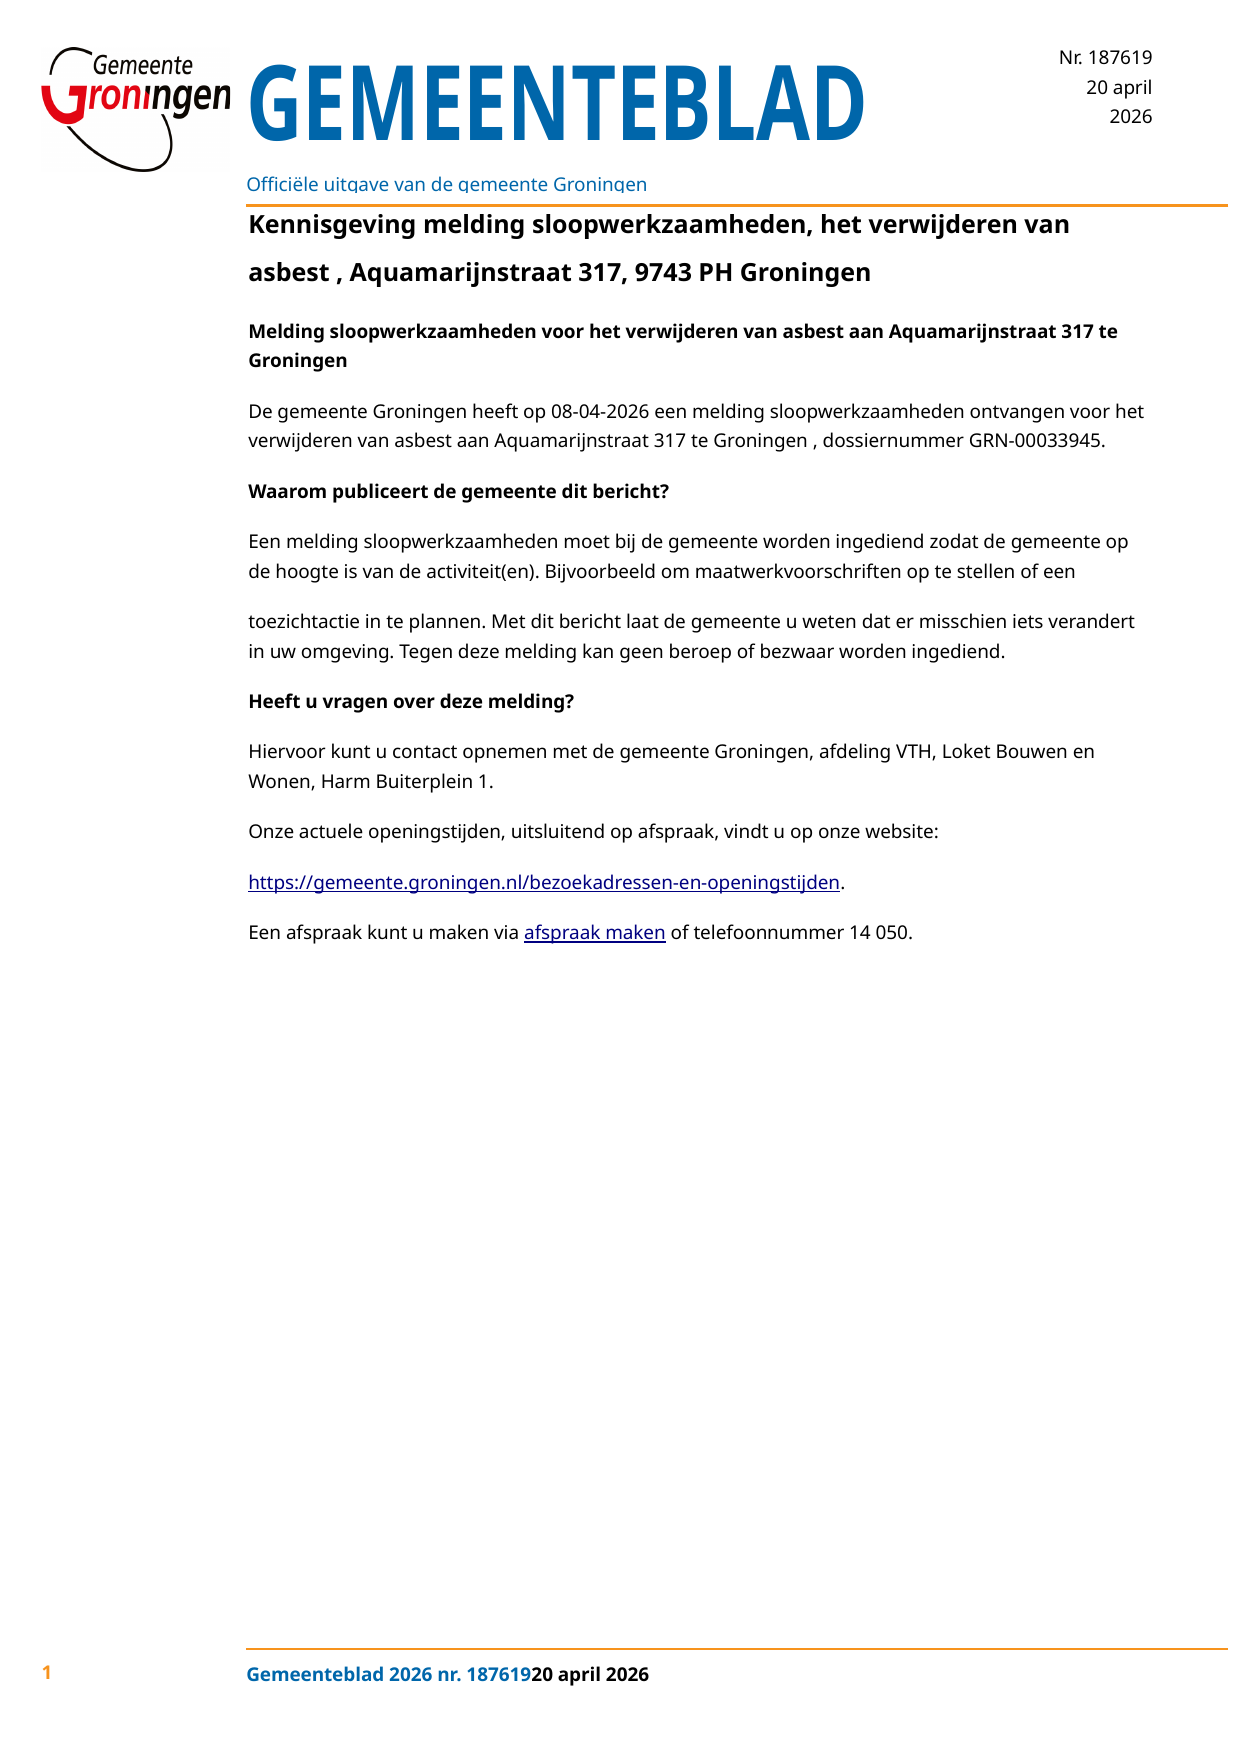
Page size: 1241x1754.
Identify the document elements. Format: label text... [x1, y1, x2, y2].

text toezichtactie in te plannen. Met dit bericht laat de gemeente u weten dat er misschien iets verandert in uw omgeving. Tegen deze melding kan geen beroep of bezwaar worden ingediend. [248, 608, 1152, 664]
picture [41, 47, 231, 172]
text De gemeente Groningen heeft op 08-04-2026 een melding sloopwerkzaamheden ontvangen voor het verwijderen van asbest aan Aquamarijnstraat 317 te Groningen , dossiernummer GRN-00033945. [248, 398, 1152, 453]
text Hiervoor kunt u contact opnemen met de gemeente Groningen, afdeling VTH, Loket Bouwen en Wonen, Harm Buiterplein 1. [248, 739, 1152, 794]
text https://gemeente.groningen.nl/bezoekadressen-en-openingstijden. [248, 869, 1152, 895]
text Onze actuele openingstijden, uitsluitend op afspraak, vindt u op onze website: [248, 819, 1152, 844]
text Een afspraak kunt u maken via afspraak maken of telefoonnummer 14 050. [248, 919, 1152, 945]
text Heeft u vragen over deze melding? [248, 688, 1152, 714]
text Kennisgeving melding sloopwerkzaamheden, het verwijderen van asbest , Aquamarijnstraat 317, 9743 PH Groningen [248, 207, 1152, 288]
text Waarom publiceert de gemeente dit bericht? [248, 478, 1152, 504]
text Een melding sloopwerkzaamheden moet bij de gemeente worden ingediend zodat de gemeente op de hoogte is van de activiteit(en). Bijvoorbeeld om maatwerkvoorschriften op te stellen of een [248, 528, 1152, 584]
text Melding sloopwerkzaamheden voor het verwijderen van asbest aan Aquamarijnstraat 317 te Groningen [248, 318, 1152, 373]
